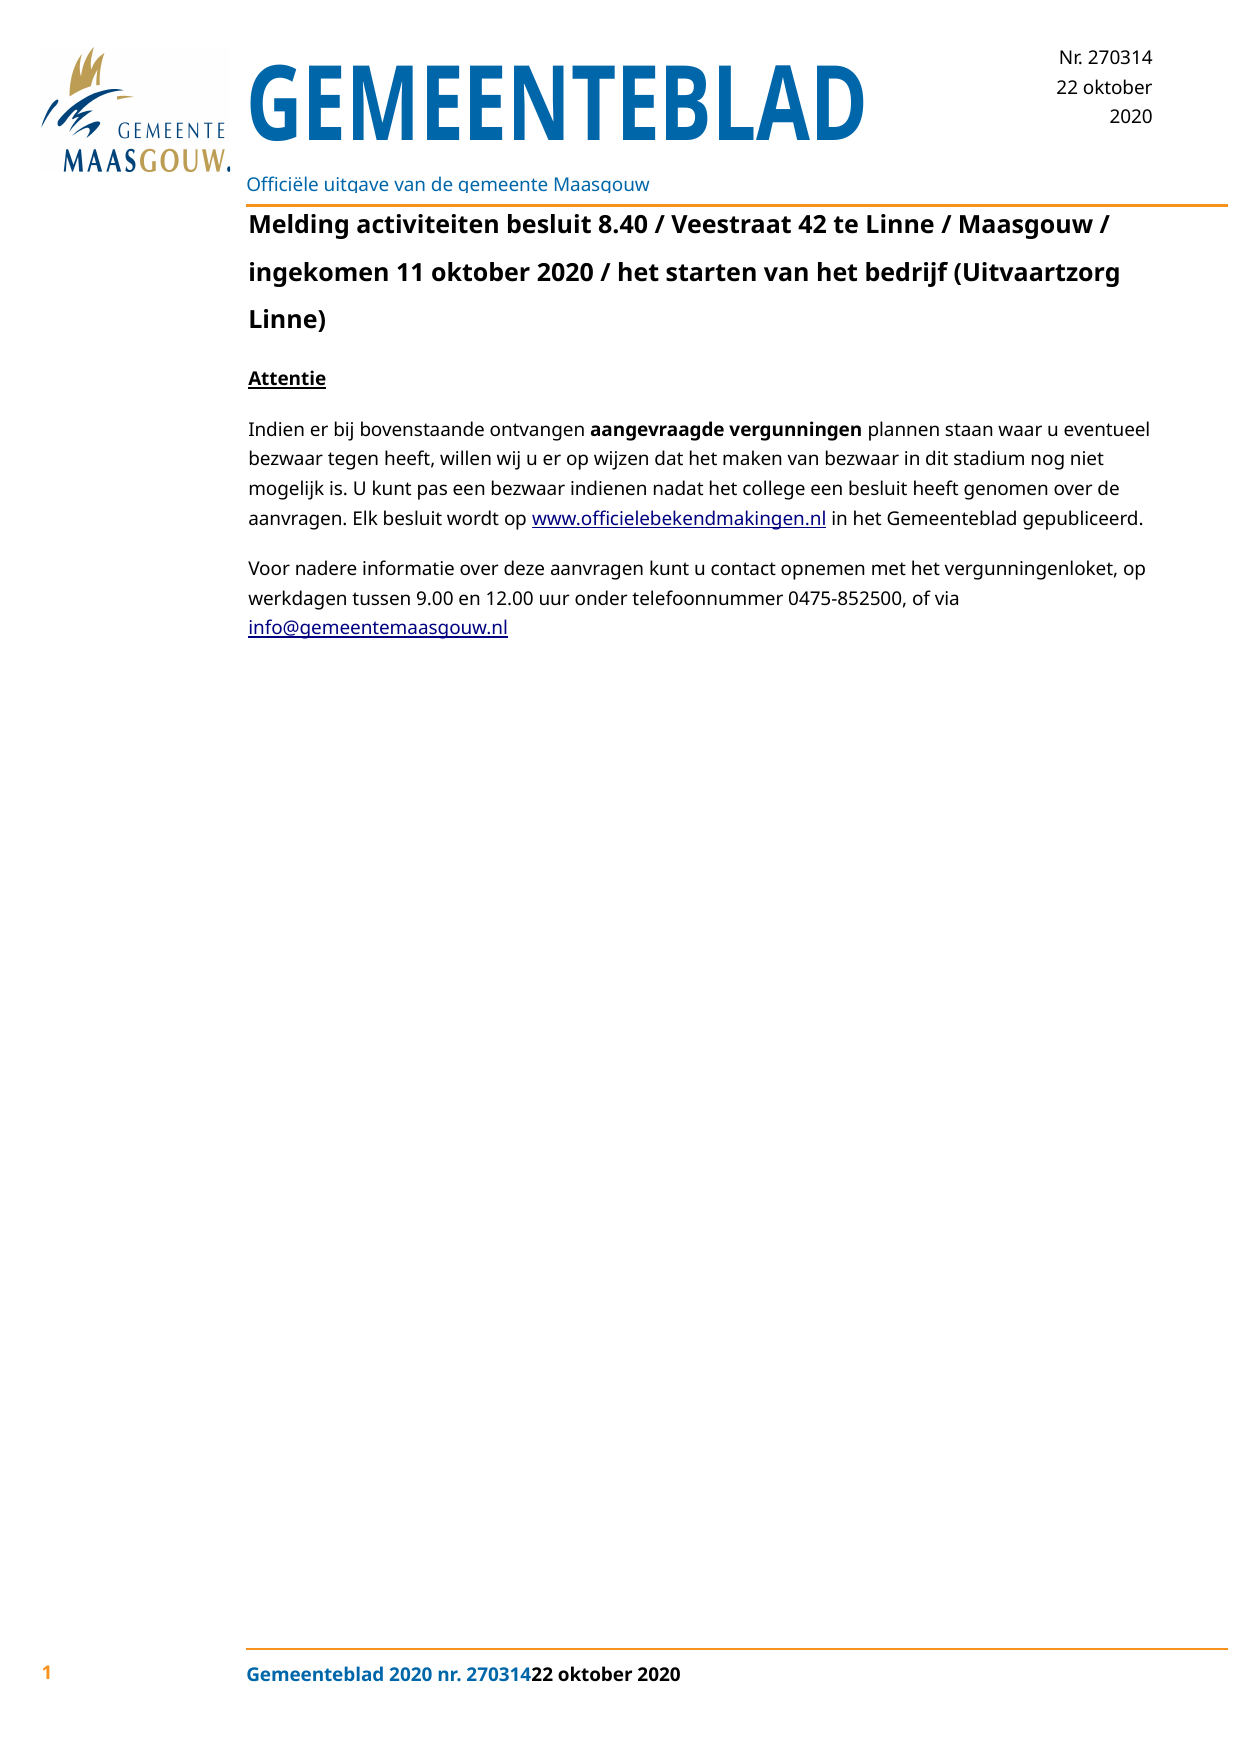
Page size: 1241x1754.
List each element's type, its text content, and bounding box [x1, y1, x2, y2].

text Voor nadere informatie over deze aanvragen kunt u contact opnemen met het vergunningenloket, op werkdagen tussen 9.00 en 12.00 uur onder telefoonnummer 0475-852500, of via info@gemeentemaasgouw.nl [248, 555, 1152, 640]
text Attentie [248, 366, 1152, 391]
text Indien er bij bovenstaande ontvangen aangevraagde vergunningen plannen staan waar u eventueel bezwaar tegen heeft, willen wij u er op wijzen dat het maken van bezwaar in dit stadium nog niet mogelijk is. U kunt pas een bezwaar indienen nadat het college een besluit heeft genomen over de aanvragen. Elk besluit wordt op www.officielebekendmakingen.nl in het Gemeenteblad gepubliceerd. [248, 416, 1152, 530]
picture [41, 47, 231, 172]
text Melding activiteiten besluit 8.40 / Veestraat 42 te Linne / Maasgouw / ingekomen 11 oktober 2020 / het starten van het bedrijf (Uitvaartzorg Linne) [248, 207, 1152, 336]
